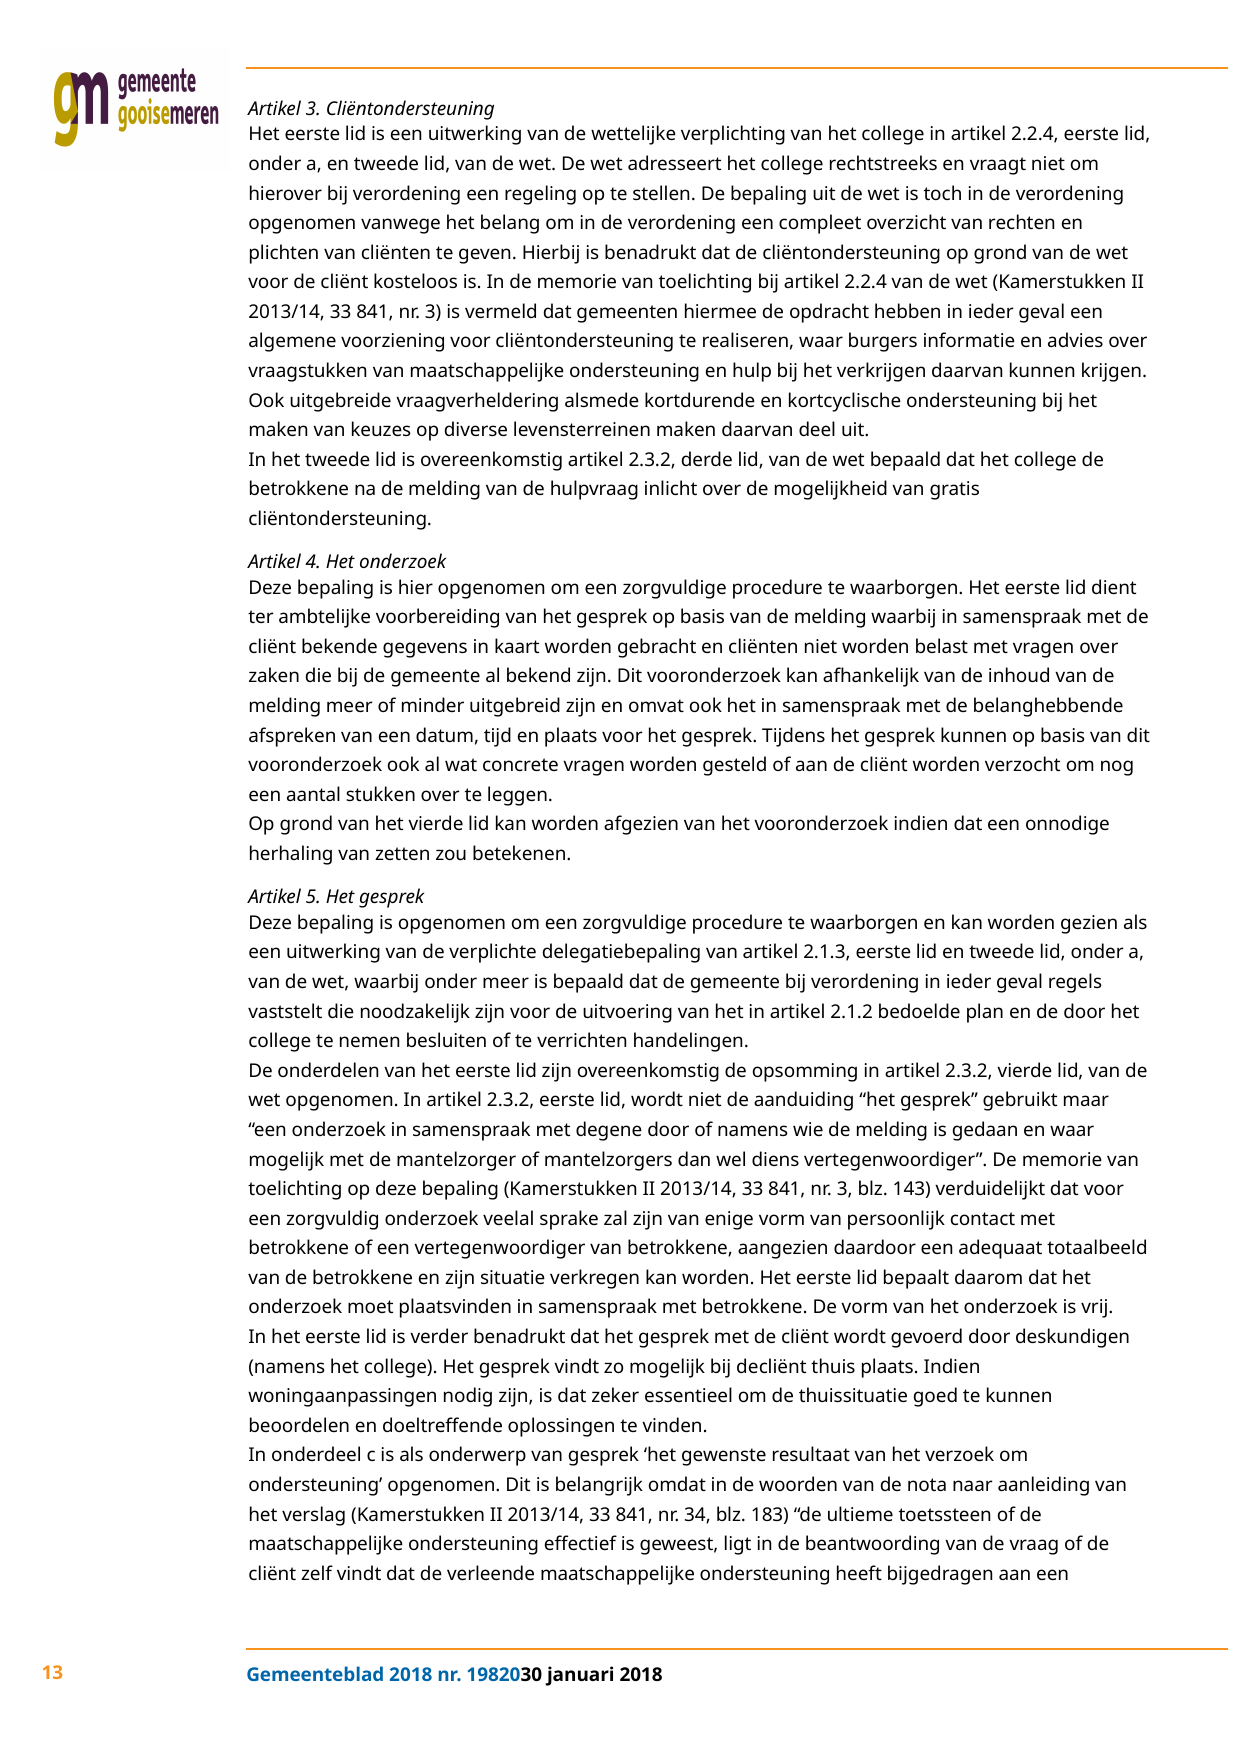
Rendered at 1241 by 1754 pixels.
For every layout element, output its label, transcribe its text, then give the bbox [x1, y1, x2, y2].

text Artikel 5. Het gesprek [248, 883, 1152, 909]
text Het eerste lid is een uitwerking van de wettelijke verplichting van het college in artikel 2.2.4, eerste lid, onder a, en tweede lid, van de wet. De wet adresseert het college rechtstreeks en vraagt niet om hierover bij verordening een regeling op te stellen. De bepaling uit de wet is toch in de verordening opgenomen vanwege het belang om in de verordening een compleet overzicht van rechten en plichten van cliënten te geven. Hierbij is benadrukt dat de cliëntondersteuning op grond van de wet voor de cliënt kosteloos is. In de memorie van toelichting bij artikel 2.2.4 van de wet (Kamerstukken II 2013/14, 33 841, nr. 3) is vermeld dat gemeenten hiermee de opdracht hebben in ieder geval een algemene voorziening voor cliëntondersteuning te realiseren, waar burgers informatie en advies over vraagstukken van maatschappelijke ondersteuning en hulp bij het verkrijgen daarvan kunnen krijgen. Ook uitgebreide vraagverheldering alsmede kortdurende en kortcyclische ondersteuning bij het maken van keuzes op diverse levensterreinen maken daarvan deel uit. [248, 121, 1152, 442]
picture [41, 47, 231, 172]
text Deze bepaling is opgenomen om een zorgvuldige procedure te waarborgen en kan worden gezien als een uitwerking van de verplichte delegatiebepaling van artikel 2.1.3, eerste lid en tweede lid, onder a, van de wet, waarbij onder meer is bepaald dat de gemeente bij verordening in ieder geval regels vaststelt die noodzakelijk zijn voor de uitvoering van het in artikel 2.1.2 bedoelde plan en de door het college te nemen besluiten of te verrichten handelingen. [248, 909, 1152, 1053]
text In het tweede lid is overeenkomstig artikel 2.3.2, derde lid, van de wet bepaald dat het college de betrokkene na de melding van de hulpvraag inlicht over de mogelijkheid van gratis cliëntondersteuning. [248, 446, 1152, 531]
text Artikel 3. Cliëntondersteuning [248, 95, 1152, 121]
text In onderdeel c is als onderwerp van gesprek ‘het gewenste resultaat van het verzoek om ondersteuning’ opgenomen. Dit is belangrijk omdat in de woorden van de nota naar aanleiding van het verslag (Kamerstukken II 2013/14, 33 841, nr. 34, blz. 183) “de ultieme toetssteen of de maatschappelijke ondersteuning effectief is geweest, ligt in de beantwoording van de vraag of de cliënt zelf vindt dat de verleende maatschappelijke ondersteuning heeft bijgedragen aan een [248, 1442, 1152, 1586]
text Op grond van het vierde lid kan worden afgezien van het vooronderzoek indien dat een onnodige herhaling van zetten zou betekenen. [248, 811, 1152, 866]
text In het eerste lid is verder benadrukt dat het gesprek met de cliënt wordt gevoerd door deskundigen (namens het college). Het gesprek vindt zo mogelijk bij decliënt thuis plaats. Indien woningaanpassingen nodig zijn, is dat zeker essentieel om de thuissituatie goed te kunnen beoordelen en doeltreffende oplossingen te vinden. [248, 1323, 1152, 1438]
text De onderdelen van het eerste lid zijn overeenkomstig de opsomming in artikel 2.3.2, vierde lid, van de wet opgenomen. In artikel 2.3.2, eerste lid, wordt niet de aanduiding “het gesprek” gebruikt maar “een onderzoek in samenspraak met degene door of namens wie de melding is gedaan en waar mogelijk met de mantelzorger of mantelzorgers dan wel diens vertegenwoordiger”. De memorie van toelichting op deze bepaling (Kamerstukken II 2013/14, 33 841, nr. 3, blz. 143) verduidelijkt dat voor een zorgvuldig onderzoek veelal sprake zal zijn van enige vorm van persoonlijk contact met betrokkene of een vertegenwoordiger van betrokkene, aangezien daardoor een adequaat totaalbeeld van de betrokkene en zijn situatie verkregen kan worden. Het eerste lid bepaalt daarom dat het onderzoek moet plaatsvinden in samenspraak met betrokkene. De vorm van het onderzoek is vrij. [248, 1057, 1152, 1319]
text Deze bepaling is hier opgenomen om een zorgvuldige procedure te waarborgen. Het eerste lid dient ter ambtelijke voorbereiding van het gesprek op basis van de melding waarbij in samenspraak met de cliënt bekende gegevens in kaart worden gebracht en cliënten niet worden belast met vragen over zaken die bij de gemeente al bekend zijn. Dit vooronderzoek kan afhankelijk van de inhoud van de melding meer of minder uitgebreid zijn en omvat ook het in samenspraak met de belanghebbende afspreken van een datum, tijd en plaats voor het gesprek. Tijdens het gesprek kunnen op basis van dit vooronderzoek ook al wat concrete vragen worden gesteld of aan de cliënt worden verzocht om nog een aantal stukken over te leggen. [248, 574, 1152, 807]
text Artikel 4. Het onderzoek [248, 548, 1152, 574]
